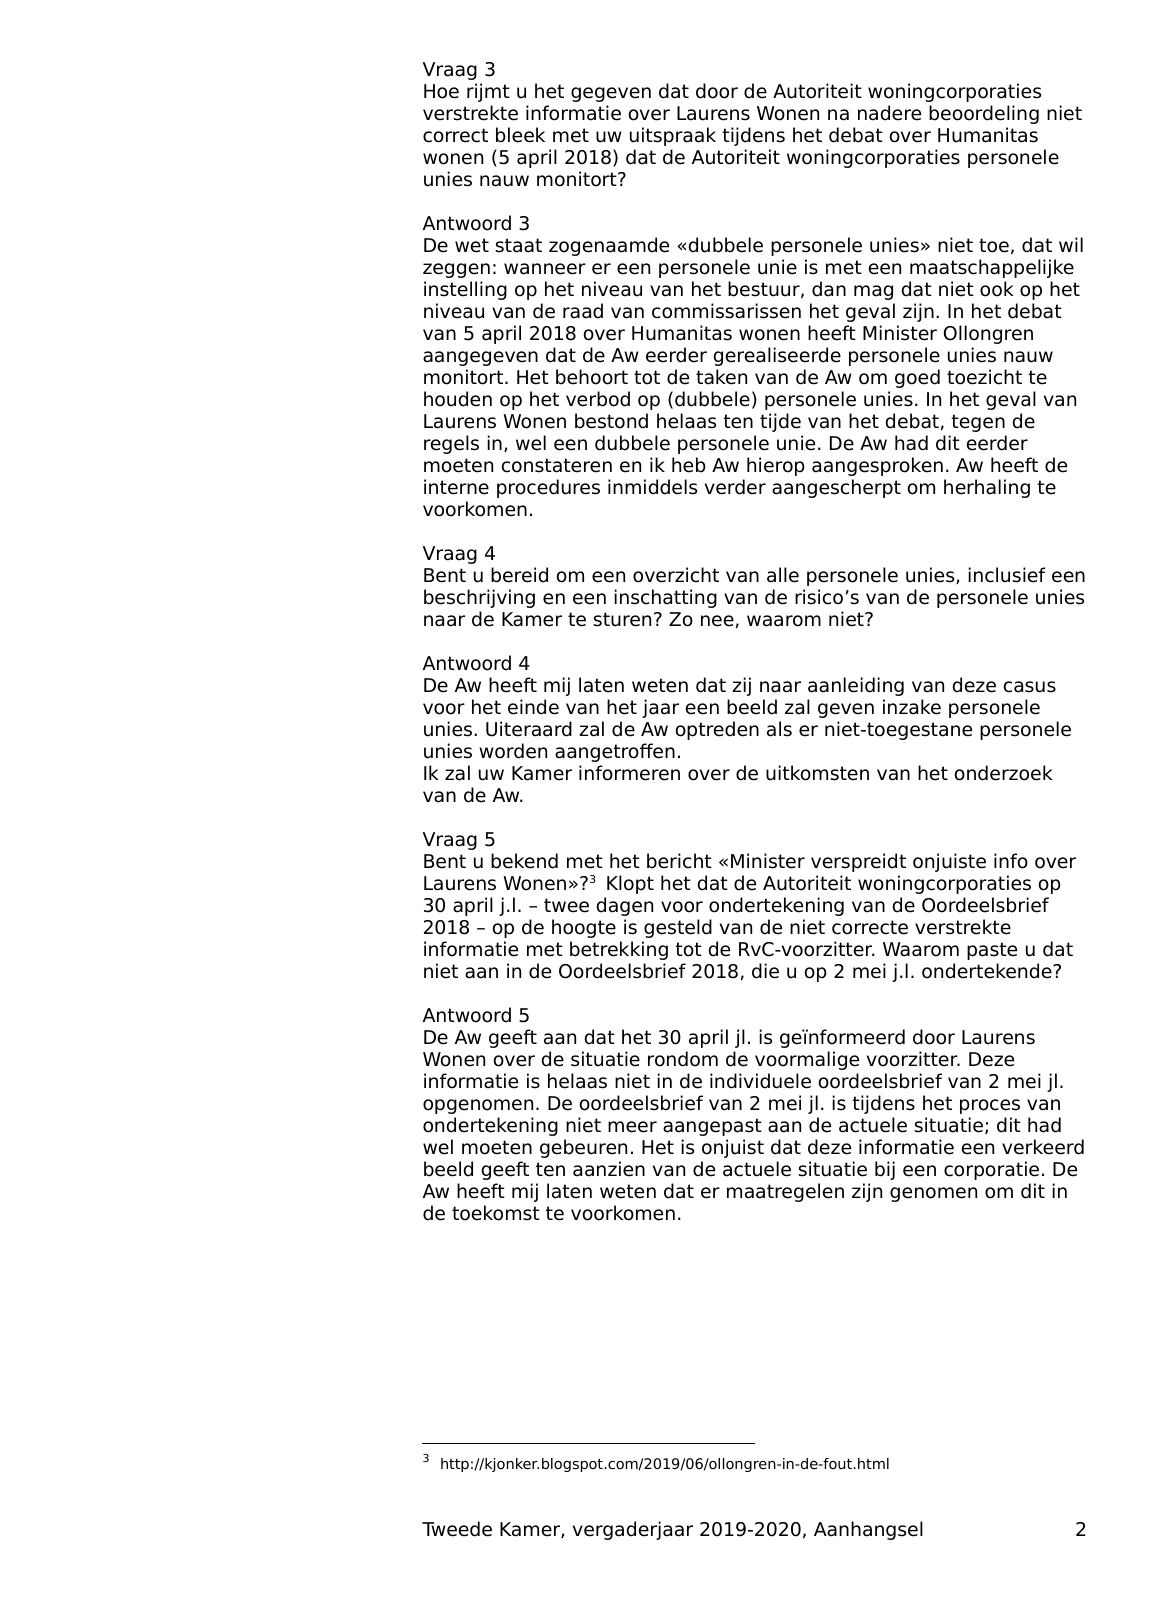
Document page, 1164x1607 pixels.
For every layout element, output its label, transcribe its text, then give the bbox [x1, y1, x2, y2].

text De wet staat zogenaamde «dubbele personele unies» niet toe, dat wil zeggen: wanneer er een personele unie is met een maatschappelijke instelling op het niveau van het bestuur, dan mag dat niet ook op het niveau van de raad van commissarissen het geval zijn. In het debat van 5 april 2018 over Humanitas wonen heeft Minister Ollongren aangegeven dat de Aw eerder gerealiseerde personele unies nauw monitort. Het behoort tot de taken van de Aw om goed toezicht te houden op het verbod op (dubbele) personele unies. In het geval van Laurens Wonen bestond helaas ten tijde van het debat, tegen de regels in, wel een dubbele personele unie. De Aw had dit eerder moeten constateren en ik heb Aw hierop aangesproken. Aw heeft de interne procedures inmiddels verder aangescherpt om herhaling te voorkomen. [422, 235, 1087, 521]
text De Aw heeft mij laten weten dat zij naar aanleiding van deze casus voor het einde van het jaar een beeld zal geven inzake personele unies. Uiteraard zal de Aw optreden als er niet-toegestane personele unies worden aangetroffen. [422, 675, 1087, 763]
text Antwoord 5 [422, 1005, 1087, 1027]
text Bent u bekend met het bericht «Minister verspreidt onjuiste info over Laurens Wonen»? Klopt het dat de Autoriteit woningcorporaties op 30 april j.l. – twee dagen voor ondertekening van de Oordeelsbrief 2018 – op de hoogte is gesteld van de niet correcte verstrekte informatie met betrekking tot de RvC-voorzitter. Waarom paste u dat niet aan in de Oordeelsbrief 2018, die u op 2 mei j.l. ondertekende? [422, 851, 1087, 983]
text Antwoord 4 [422, 653, 1087, 675]
text Bent u bereid om een overzicht van alle personele unies, inclusief een beschrijving en een inschatting van de risico’s van de personele unies naar de Kamer te sturen? Zo nee, waarom niet? [422, 565, 1087, 631]
text Vraag 4 [422, 543, 1087, 565]
text Ik zal uw Kamer informeren over de uitkomsten van het onderzoek van de Aw. [422, 763, 1087, 807]
text Antwoord 3 [422, 213, 1087, 235]
text Vraag 3 [422, 59, 1087, 81]
text De Aw geeft aan dat het 30 april jl. is geïnformeerd door Laurens Wonen over de situatie rondom de voormalige voorzitter. Deze informatie is helaas niet in de individuele oordeelsbrief van 2 mei jl. opgenomen. De oordeelsbrief van 2 mei jl. is tijdens het proces van ondertekening niet meer aangepast aan de actuele situatie; dit had wel moeten gebeuren. Het is onjuist dat deze informatie een verkeerd beeld geeft ten aanzien van de actuele situatie bij een corporatie. De Aw heeft mij laten weten dat er maatregelen zijn genomen om dit in de toekomst te voorkomen. [422, 1027, 1087, 1225]
text Vraag 5 [422, 829, 1087, 851]
text Hoe rijmt u het gegeven dat door de Autoriteit woningcorporaties verstrekte informatie over Laurens Wonen na nadere beoordeling niet correct bleek met uw uitspraak tijdens het debat over Humanitas wonen (5 april 2018) dat de Autoriteit woningcorporaties personele unies nauw monitort? [422, 81, 1087, 191]
text http://kjonker.blogspot.com/2019/06/ollongren-in-de-fout.html [422, 1452, 1087, 1474]
